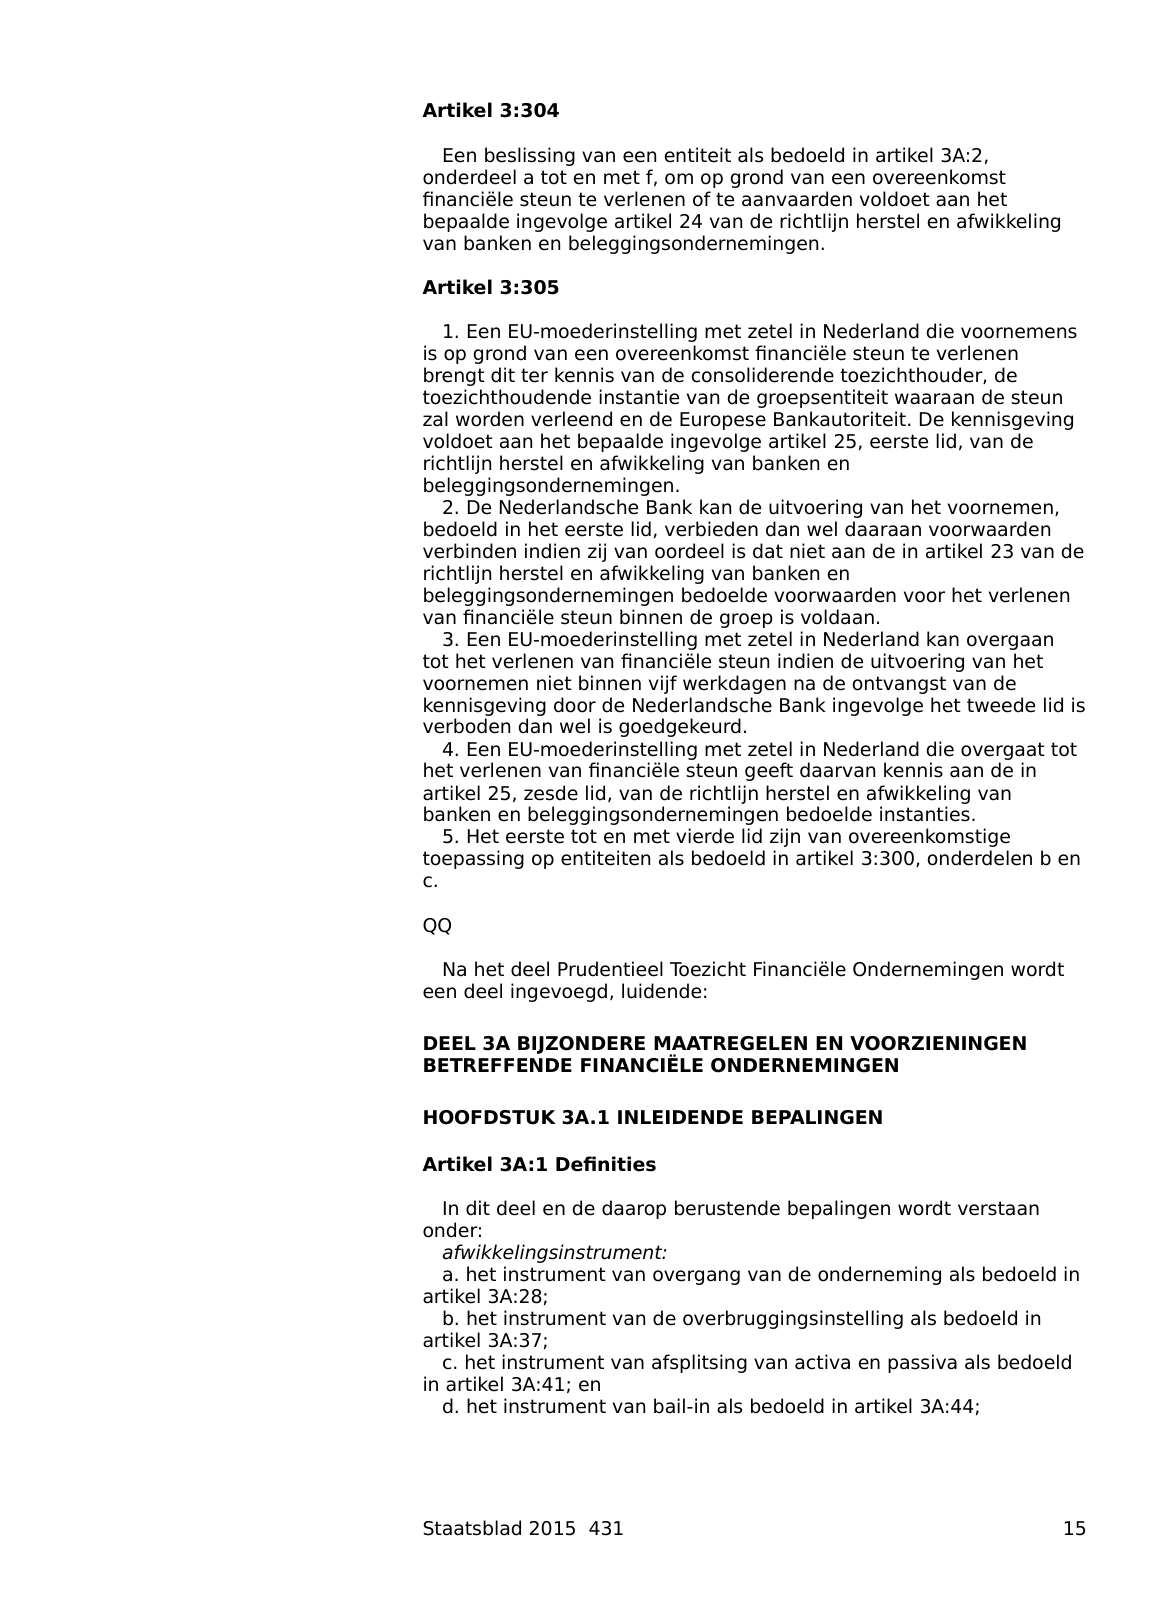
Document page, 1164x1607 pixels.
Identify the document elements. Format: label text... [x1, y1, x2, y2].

text c. het instrument van afsplitsing van activa en passiva als bedoeld in artikel 3A:41; en [422, 1352, 1087, 1396]
subtitle Artikel 3A:1 Definities [422, 1153, 1087, 1176]
text QQ [422, 914, 1087, 936]
text a. het instrument van overgang van de onderneming als bedoeld in artikel 3A:28; [422, 1264, 1087, 1308]
text Een beslissing van een entiteit als bedoeld in artikel 3A:2, onderdeel a tot en met f, om op grond van een overeenkomst financiële steun te verlenen of te aanvaarden voldoet aan het bepaalde ingevolge artikel 24 van de richtlijn herstel en afwikkeling van banken en beleggingsondernemingen. [422, 144, 1087, 254]
text 2. De Nederlandsche Bank kan de uitvoering van het voornemen, bedoeld in het eerste lid, verbieden dan wel daaraan voorwaarden verbinden indien zij van oordeel is dat niet aan de in artikel 23 van de richtlijn herstel en afwikkeling van banken en beleggingsondernemingen bedoelde voorwaarden voor het verlenen van financiële steun binnen de groep is voldaan. [422, 497, 1087, 628]
text 1. Een EU-moederinstelling met zetel in Nederland die voornemens is op grond van een overeenkomst financiële steun te verlenen brengt dit ter kennis van de consoliderende toezichthouder, de toezichthoudende instantie van de groepsentiteit waaraan de steun zal worden verleend en de Europese Bankautoriteit. De kennisgeving voldoet aan het bepaalde ingevolge artikel 25, eerste lid, van de richtlijn herstel en afwikkeling van banken en beleggingsondernemingen. [422, 321, 1087, 497]
text b. het instrument van de overbruggingsinstelling als bedoeld in artikel 3A:37; [422, 1308, 1087, 1352]
text In dit deel en de daarop berustende bepalingen wordt verstaan onder: [422, 1198, 1087, 1242]
subtitle HOOFDSTUK 3A.1 INLEIDENDE BEPALINGEN [422, 1107, 1087, 1128]
subtitle Artikel 3:304 [422, 100, 1087, 122]
subtitle Artikel 3:305 [422, 277, 1087, 299]
text 5. Het eerste tot en met vierde lid zijn van overeenkomstige toepassing op entiteiten als bedoeld in artikel 3:300, onderdelen b en c. [422, 826, 1087, 892]
text afwikkelingsinstrument: [422, 1242, 1087, 1264]
text Na het deel Prudentieel Toezicht Financiële Ondernemingen wordt een deel ingevoegd, luidende: [422, 959, 1087, 1003]
text d. het instrument van bail-in als bedoeld in artikel 3A:44; [422, 1396, 1087, 1417]
text 4. Een EU-moederinstelling met zetel in Nederland die overgaat tot het verlenen van financiële steun geeft daarvan kennis aan de in artikel 25, zesde lid, van de richtlijn herstel en afwikkeling van banken en beleggingsondernemingen bedoelde instanties. [422, 738, 1087, 826]
text 3. Een EU-moederinstelling met zetel in Nederland kan overgaan tot het verlenen van financiële steun indien de uitvoering van het voornemen niet binnen vijf werkdagen na de ontvangst van de kennisgeving door de Nederlandsche Bank ingevolge het tweede lid is verboden dan wel is goedgekeurd. [422, 628, 1087, 738]
subtitle DEEL 3A BIJZONDERE MAATREGELEN EN VOORZIENINGEN BETREFFENDE FINANCIËLE ONDERNEMINGEN [422, 1033, 1087, 1077]
